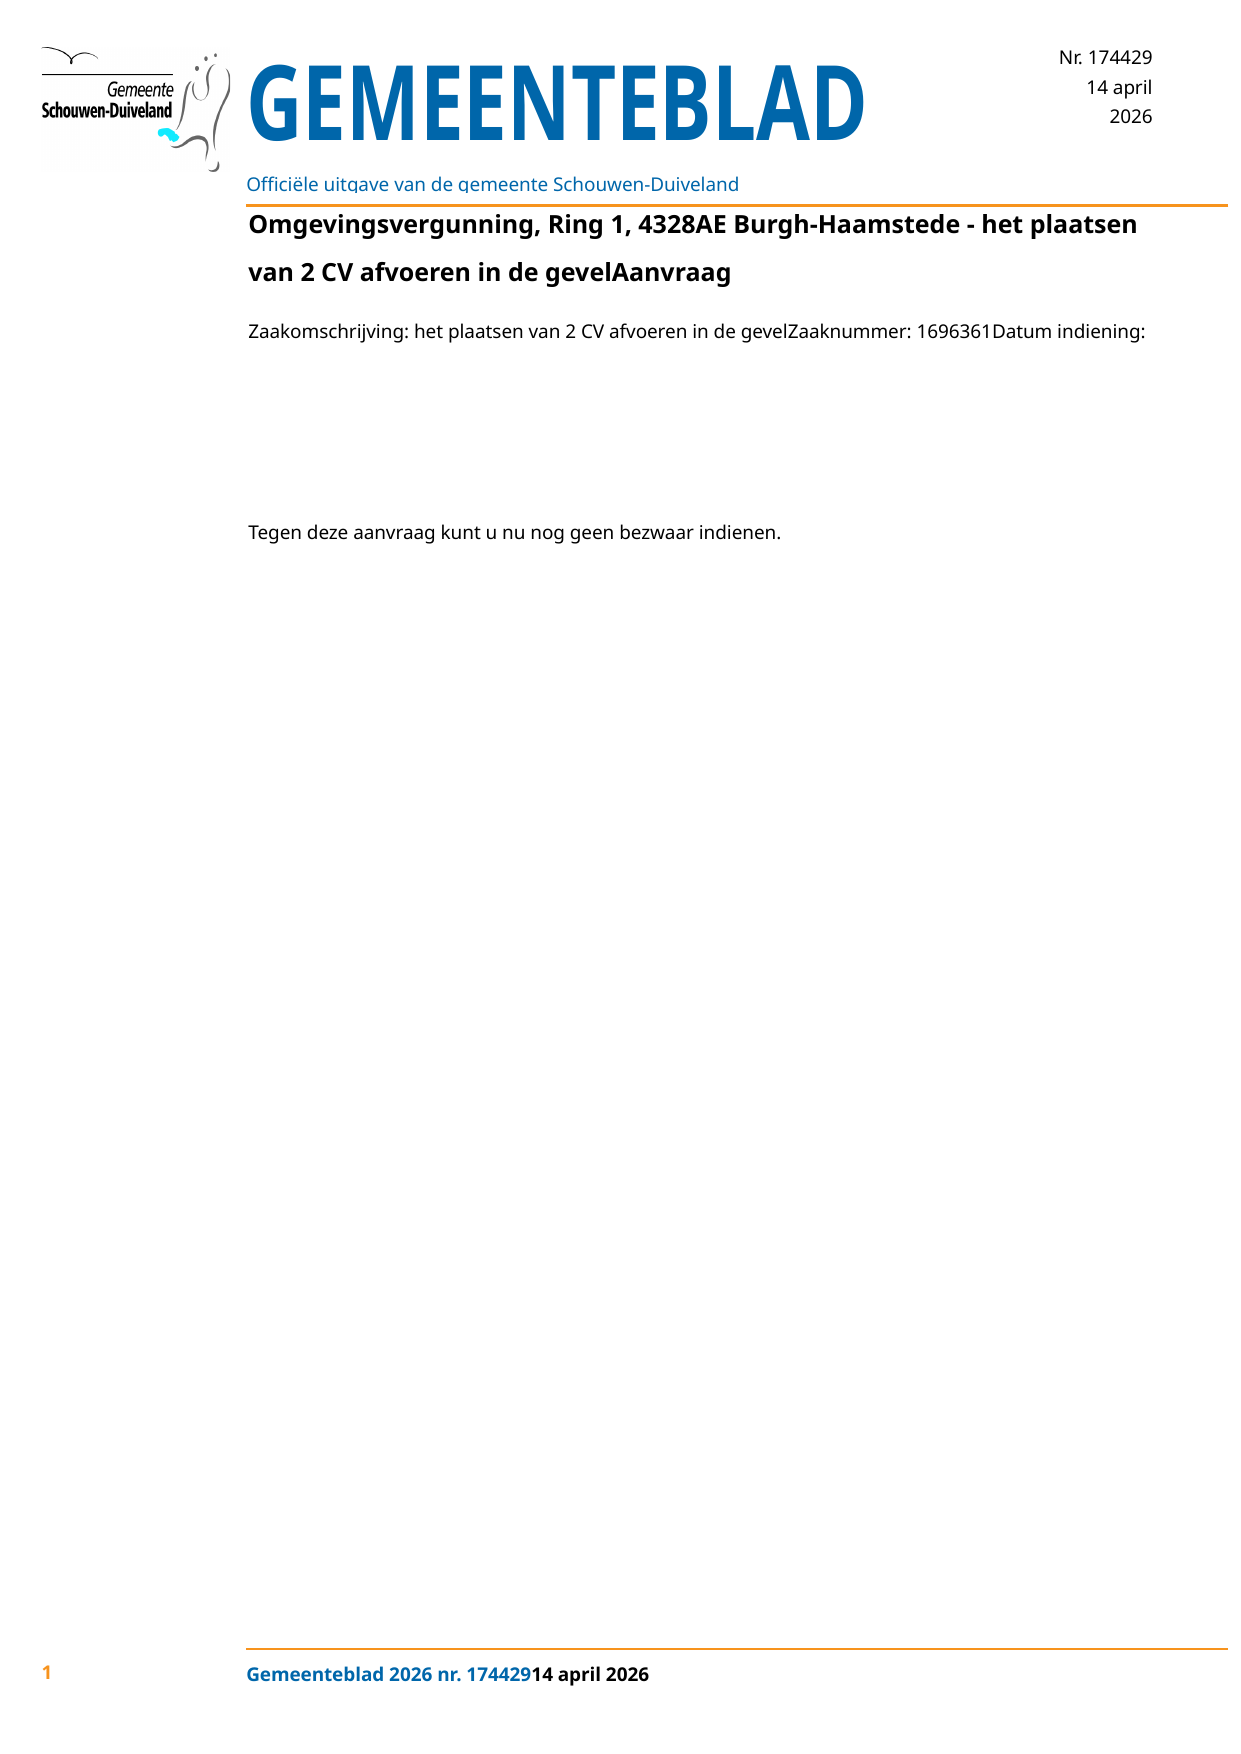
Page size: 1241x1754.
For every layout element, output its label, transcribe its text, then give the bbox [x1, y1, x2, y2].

picture [41, 47, 231, 172]
text Omgevingsvergunning, Ring 1, 4328AE Burgh-Haamstede - het plaatsen van 2 CV afvoeren in de gevelAanvraag [248, 207, 1152, 288]
text Tegen deze aanvraag kunt u nu nog geen bezwaar indienen. [248, 519, 1152, 545]
text Zaakomschrijving: het plaatsen van 2 CV afvoeren in de gevelZaaknummer: 1696361Datum indiening: [248, 318, 1152, 344]
